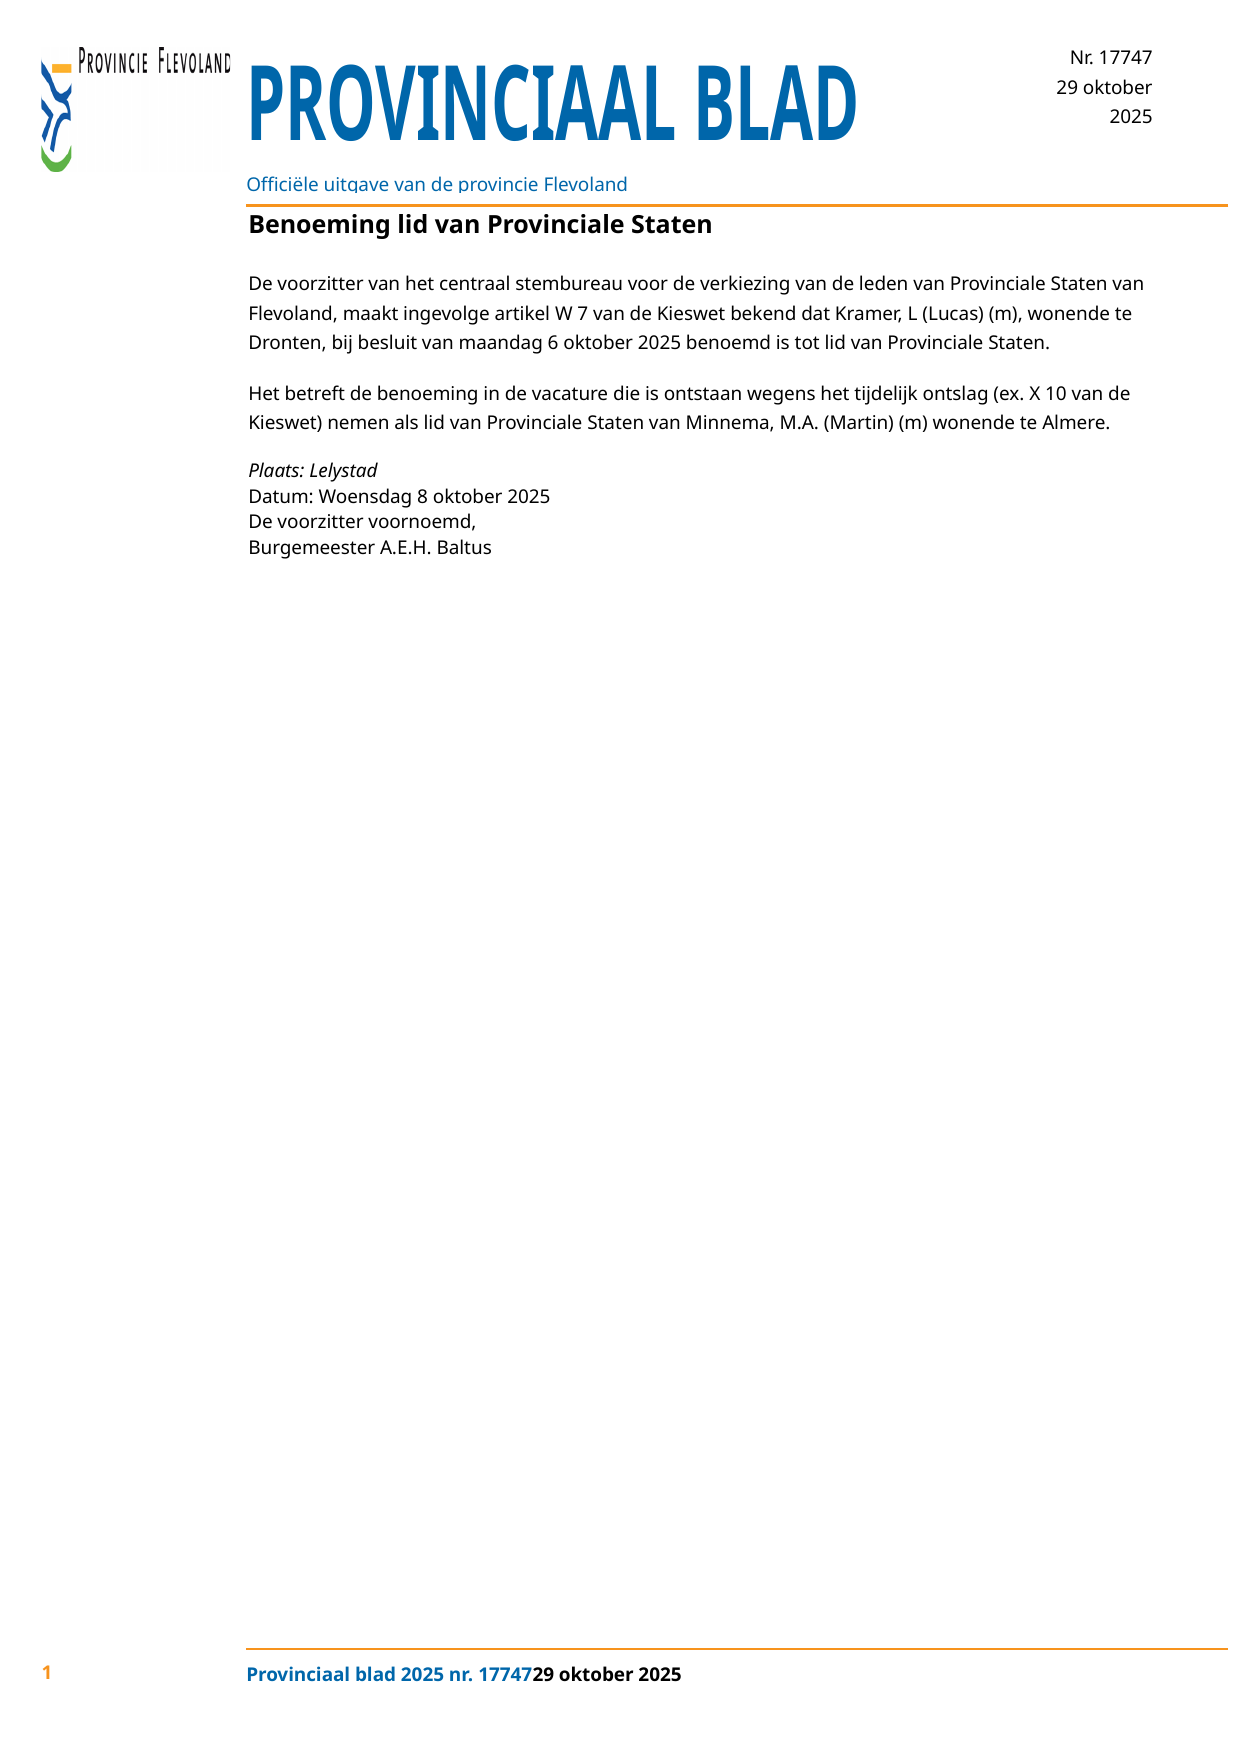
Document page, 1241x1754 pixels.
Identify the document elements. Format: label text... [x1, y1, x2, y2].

text Het betreft de benoeming in de vacature die is ontstaan wegens het tijdelijk ontslag (ex. X 10 van de Kieswet) nemen als lid van Provinciale Staten van Minnema, M.A. (Martin) (m) wonende te Almere. [248, 380, 1152, 435]
text Burgemeester A.E.H. Baltus [248, 534, 1152, 560]
text Plaats: Lelystad [248, 457, 1152, 483]
text Benoeming lid van Provinciale Staten [248, 207, 1152, 241]
text De voorzitter van het centraal stembureau voor de verkiezing van de leden van Provinciale Staten van Flevoland, maakt ingevolge artikel W 7 van de Kieswet bekend dat Kramer, L (Lucas) (m), wonende te Dronten, bij besluit van maandag 6 oktober 2025 benoemd is tot lid van Provinciale Staten. [248, 270, 1152, 355]
text Datum: Woensdag 8 oktober 2025 [248, 483, 1152, 509]
text De voorzitter voornoemd, [248, 509, 1152, 534]
picture [41, 47, 231, 172]
